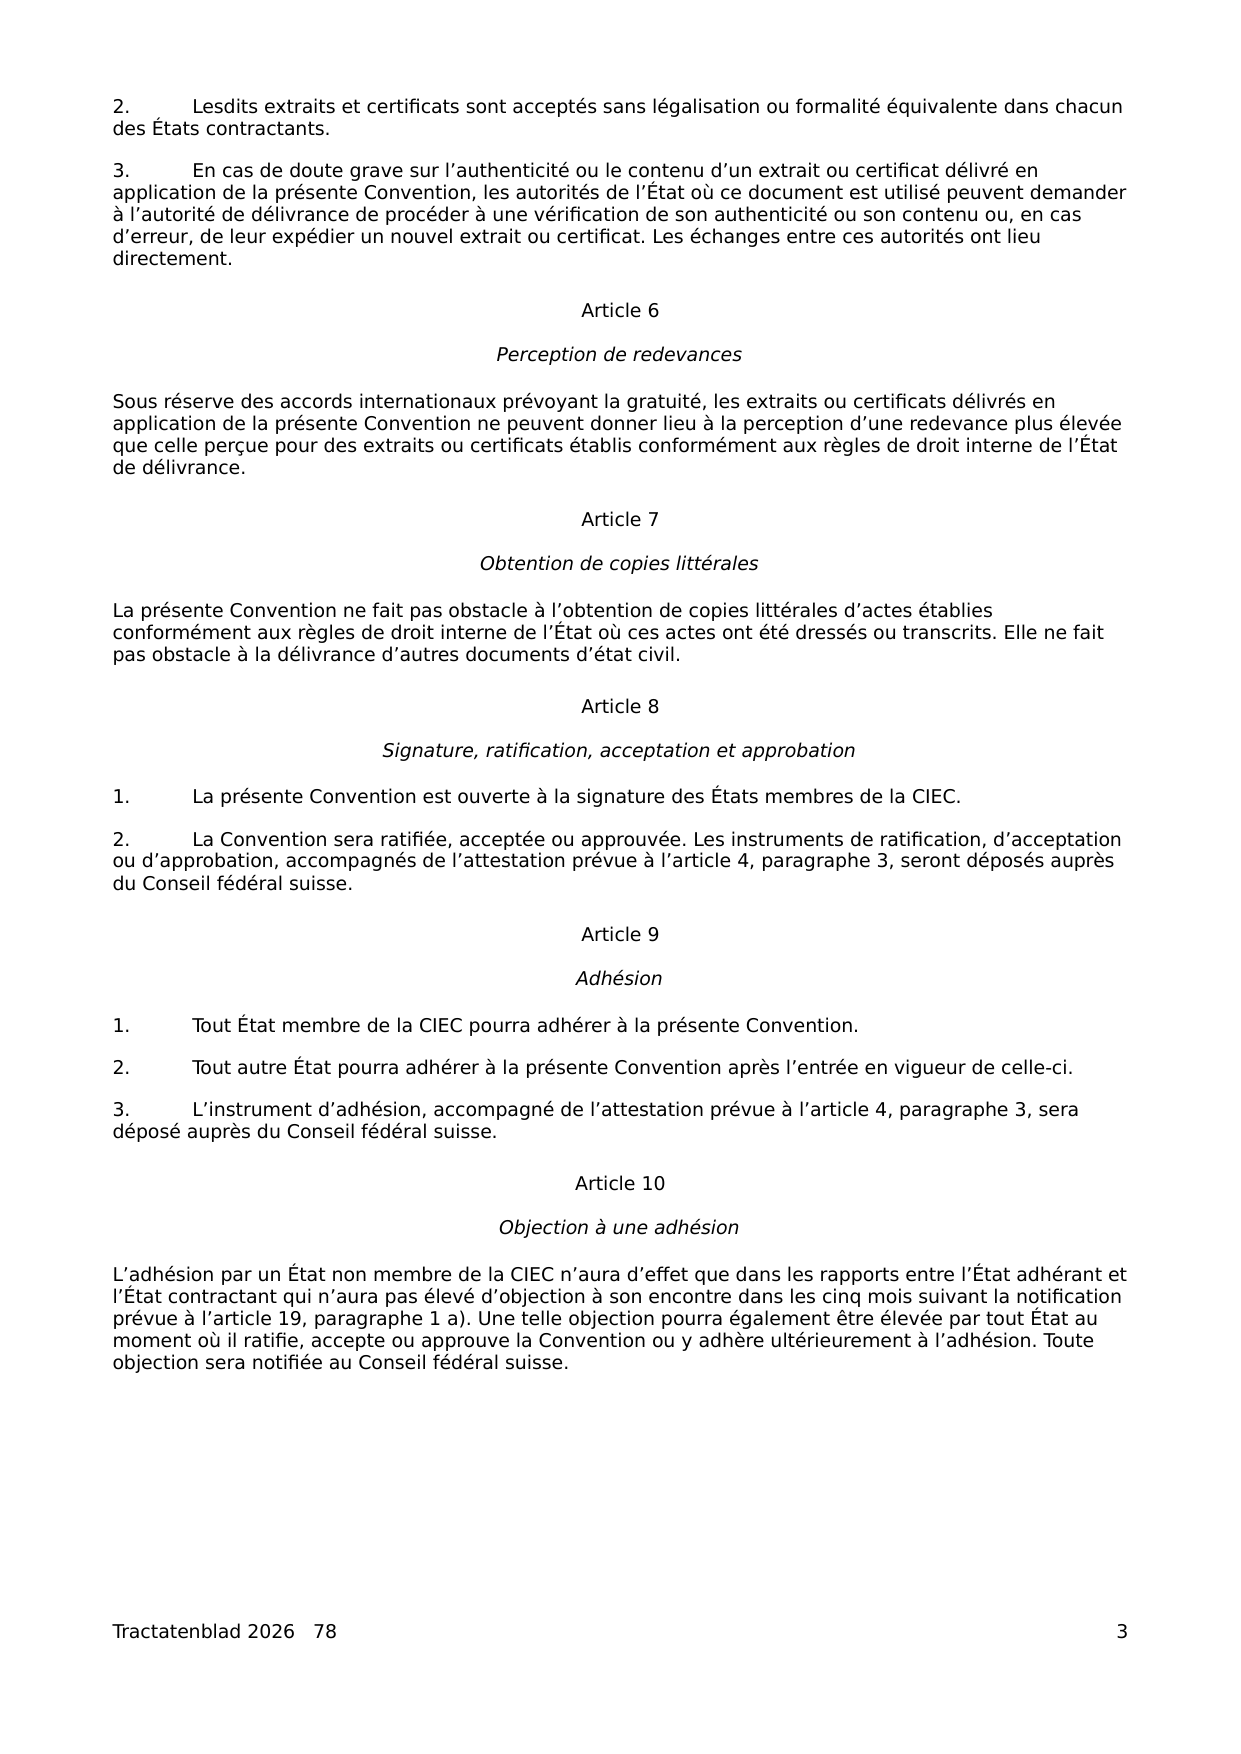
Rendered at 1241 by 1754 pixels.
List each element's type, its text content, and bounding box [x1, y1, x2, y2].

subtitle Article 9 Adhésion [112, 924, 1128, 990]
subtitle Article 8 Signature, ratification, acceptation et approbation [112, 696, 1128, 761]
subtitle Article 6 Perception de redevances [112, 300, 1128, 366]
text 2. La Convention sera ratifiée, acceptée ou approuvée. Les instruments de ratification, d’acceptation ou d’approbation, accompagnés de l’attestation prévue à l’article 4, paragraphe 3, seront déposés auprès du Conseil fédéral suisse. [112, 828, 1128, 894]
text 3. L’instrument d’adhésion, accompagné de l’attestation prévue à l’article 4, paragraphe 3, sera déposé auprès du Conseil fédéral suisse. [112, 1099, 1128, 1143]
text 2. Tout autre État pourra adhérer à la présente Convention après l’entrée en vigueur de celle-ci. [112, 1057, 1128, 1079]
subtitle Article 7 Obtention de copies littérales [112, 509, 1128, 574]
subtitle Article 10 Objection à une adhésion [112, 1173, 1128, 1239]
text La présente Convention ne fait pas obstacle à l’obtention de copies littérales d’actes établies conformément aux règles de droit interne de l’État où ces actes ont été dressés ou transcrits. Elle ne fait pas obstacle à la délivrance d’autres documents d’état civil. [112, 599, 1128, 666]
text 1. La présente Convention est ouverte à la signature des États membres de la CIEC. [112, 786, 1128, 808]
text 2. Lesdits extraits et certificats sont acceptés sans légalisation ou formalité équivalente dans chacun des États contractants. [112, 96, 1128, 140]
text 3. En cas de doute grave sur l’authenticité ou le contenu d’un extrait ou certificat délivré en application de la présente Convention, les autorités de l’État où ce document est utilisé peuvent demander à l’autorité de délivrance de procéder à une vérification de son authenticité ou son contenu ou, en cas d’erreur, de leur expédier un nouvel extrait ou certificat. Les échanges entre ces autorités ont lieu directement. [112, 160, 1128, 270]
text Sous réserve des accords internationaux prévoyant la gratuité, les extraits ou certificats délivrés en application de la présente Convention ne peuvent donner lieu à la perception d’une redevance plus élevée que celle perçue pour des extraits ou certificats établis conformément aux règles de droit interne de l’État de délivrance. [112, 391, 1128, 479]
text L’adhésion par un État non membre de la CIEC n’aura d’effet que dans les rapports entre l’État adhérant et l’État contractant qui n’aura pas élevé d’objection à son encontre dans les cinq mois suivant la notification prévue à l’article 19, paragraphe 1 a). Une telle objection pourra également être élevée par tout État au moment où il ratifie, accepte ou approuve la Convention ou y adhère ultérieurement à l’adhésion. Toute objection sera notifiée au Conseil fédéral suisse. [112, 1264, 1128, 1374]
text 1. Tout État membre de la CIEC pourra adhérer à la présente Convention. [112, 1015, 1128, 1037]
